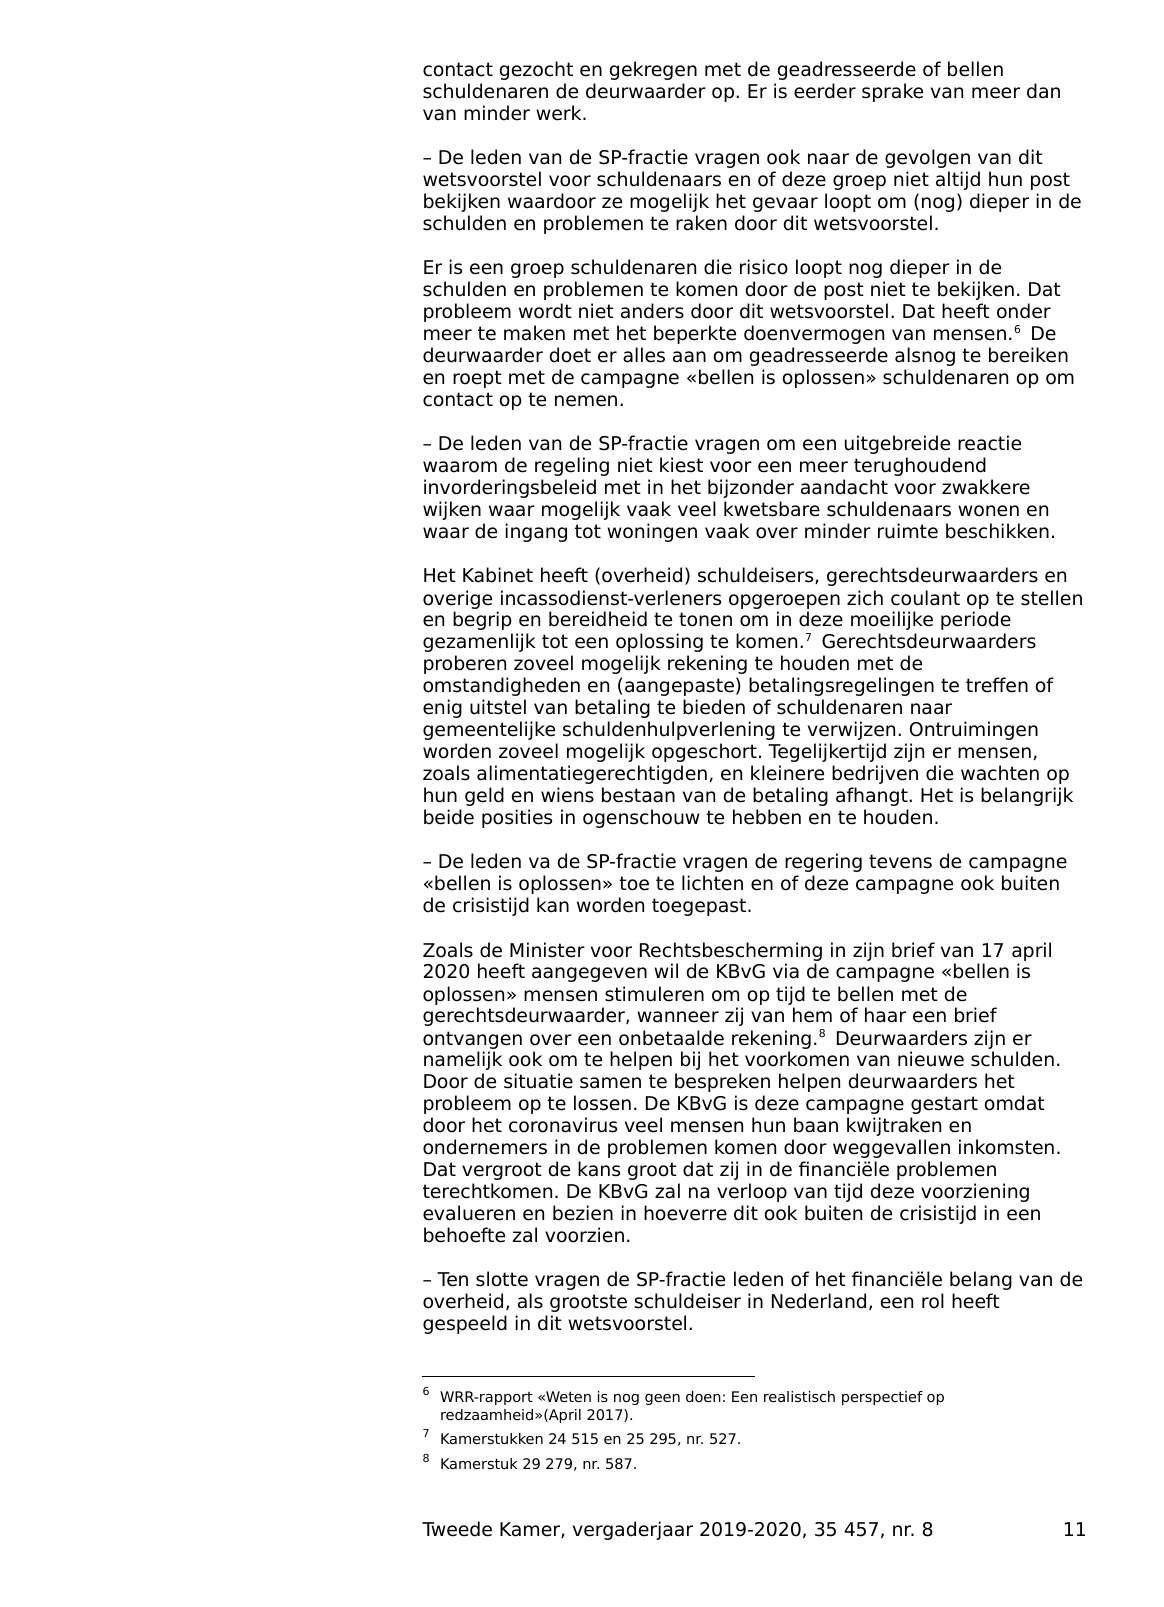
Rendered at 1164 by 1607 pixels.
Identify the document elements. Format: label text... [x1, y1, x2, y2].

text – De leden van de SP-fractie vragen om een uitgebreide reactie waarom de regeling niet kiest voor een meer terughoudend invorderingsbeleid met in het bijzonder aandacht voor zwakkere wijken waar mogelijk vaak veel kwetsbare schuldenaars wonen en waar de ingang tot woningen vaak over minder ruimte beschikken. [422, 433, 1087, 543]
text – De leden va de SP-fractie vragen de regering tevens de campagne «bellen is oplossen» toe te lichten en of deze campagne ook buiten de crisistijd kan worden toegepast. [422, 851, 1087, 917]
text WRR-rapport «Weten is nog geen doen: Een realistisch perspectief op redzaamheid»(April 2017). [422, 1385, 1087, 1424]
text – Ten slotte vragen de SP-fractie leden of het financiële belang van de overheid, als grootste schuldeiser in Nederland, een rol heeft gespeeld in dit wetsvoorstel. [422, 1269, 1087, 1335]
text – De leden van de SP-fractie vragen ook naar de gevolgen van dit wetsvoorstel voor schuldenaars en of deze groep niet altijd hun post bekijken waardoor ze mogelijk het gevaar loopt om (nog) dieper in de schulden en problemen te raken door dit wetsvoorstel. [422, 147, 1087, 235]
text Er is een groep schuldenaren die risico loopt nog dieper in de schulden en problemen te komen door de post niet te bekijken. Dat probleem wordt niet anders door dit wetsvoorstel. Dat heeft onder meer te maken met het beperkte doenvermogen van mensen. De deurwaarder doet er alles aan om geadresseerde alsnog te bereiken en roept met de campagne «bellen is oplossen» schuldenaren op om contact op te nemen. [422, 257, 1087, 411]
text Kamerstuk 29 279, nr. 587. [422, 1452, 1087, 1474]
text Zoals de Minister voor Rechtsbescherming in zijn brief van 17 april 2020 heeft aangegeven wil de KBvG via de campagne «bellen is oplossen» mensen stimuleren om op tijd te bellen met de gerechtsdeurwaarder, wanneer zij van hem of haar een brief ontvangen over een onbetaalde rekening. Deurwaarders zijn er namelijk ook om te helpen bij het voorkomen van nieuwe schulden. Door de situatie samen te bespreken helpen deurwaarders het probleem op te lossen. De KBvG is deze campagne gestart omdat door het coronavirus veel mensen hun baan kwijtraken en ondernemers in de problemen komen door weggevallen inkomsten. Dat vergroot de kans groot dat zij in de financiële problemen terechtkomen. De KBvG zal na verloop van tijd deze voorziening evalueren en bezien in hoeverre dit ook buiten de crisistijd in een behoefte zal voorzien. [422, 939, 1087, 1247]
text contact gezocht en gekregen met de geadresseerde of bellen schuldenaren de deurwaarder op. Er is eerder sprake van meer dan van minder werk. [422, 59, 1087, 125]
text Kamerstukken 24 515 en 25 295, nr. 527. [422, 1427, 1087, 1449]
text Het Kabinet heeft (overheid) schuldeisers, gerechtsdeurwaarders en overige incassodienst-verleners opgeroepen zich coulant op te stellen en begrip en bereidheid te tonen om in deze moeilijke periode gezamenlijk tot een oplossing te komen. Gerechtsdeurwaarders proberen zoveel mogelijk rekening te houden met de omstandigheden en (aangepaste) betalingsregelingen te treffen of enig uitstel van betaling te bieden of schuldenaren naar gemeentelijke schuldenhulpverlening te verwijzen. Ontruimingen worden zoveel mogelijk opgeschort. Tegelijkertijd zijn er mensen, zoals alimentatiegerechtigden, en kleinere bedrijven die wachten op hun geld en wiens bestaan van de betaling afhangt. Het is belangrijk beide posities in ogenschouw te hebben en te houden. [422, 565, 1087, 829]
